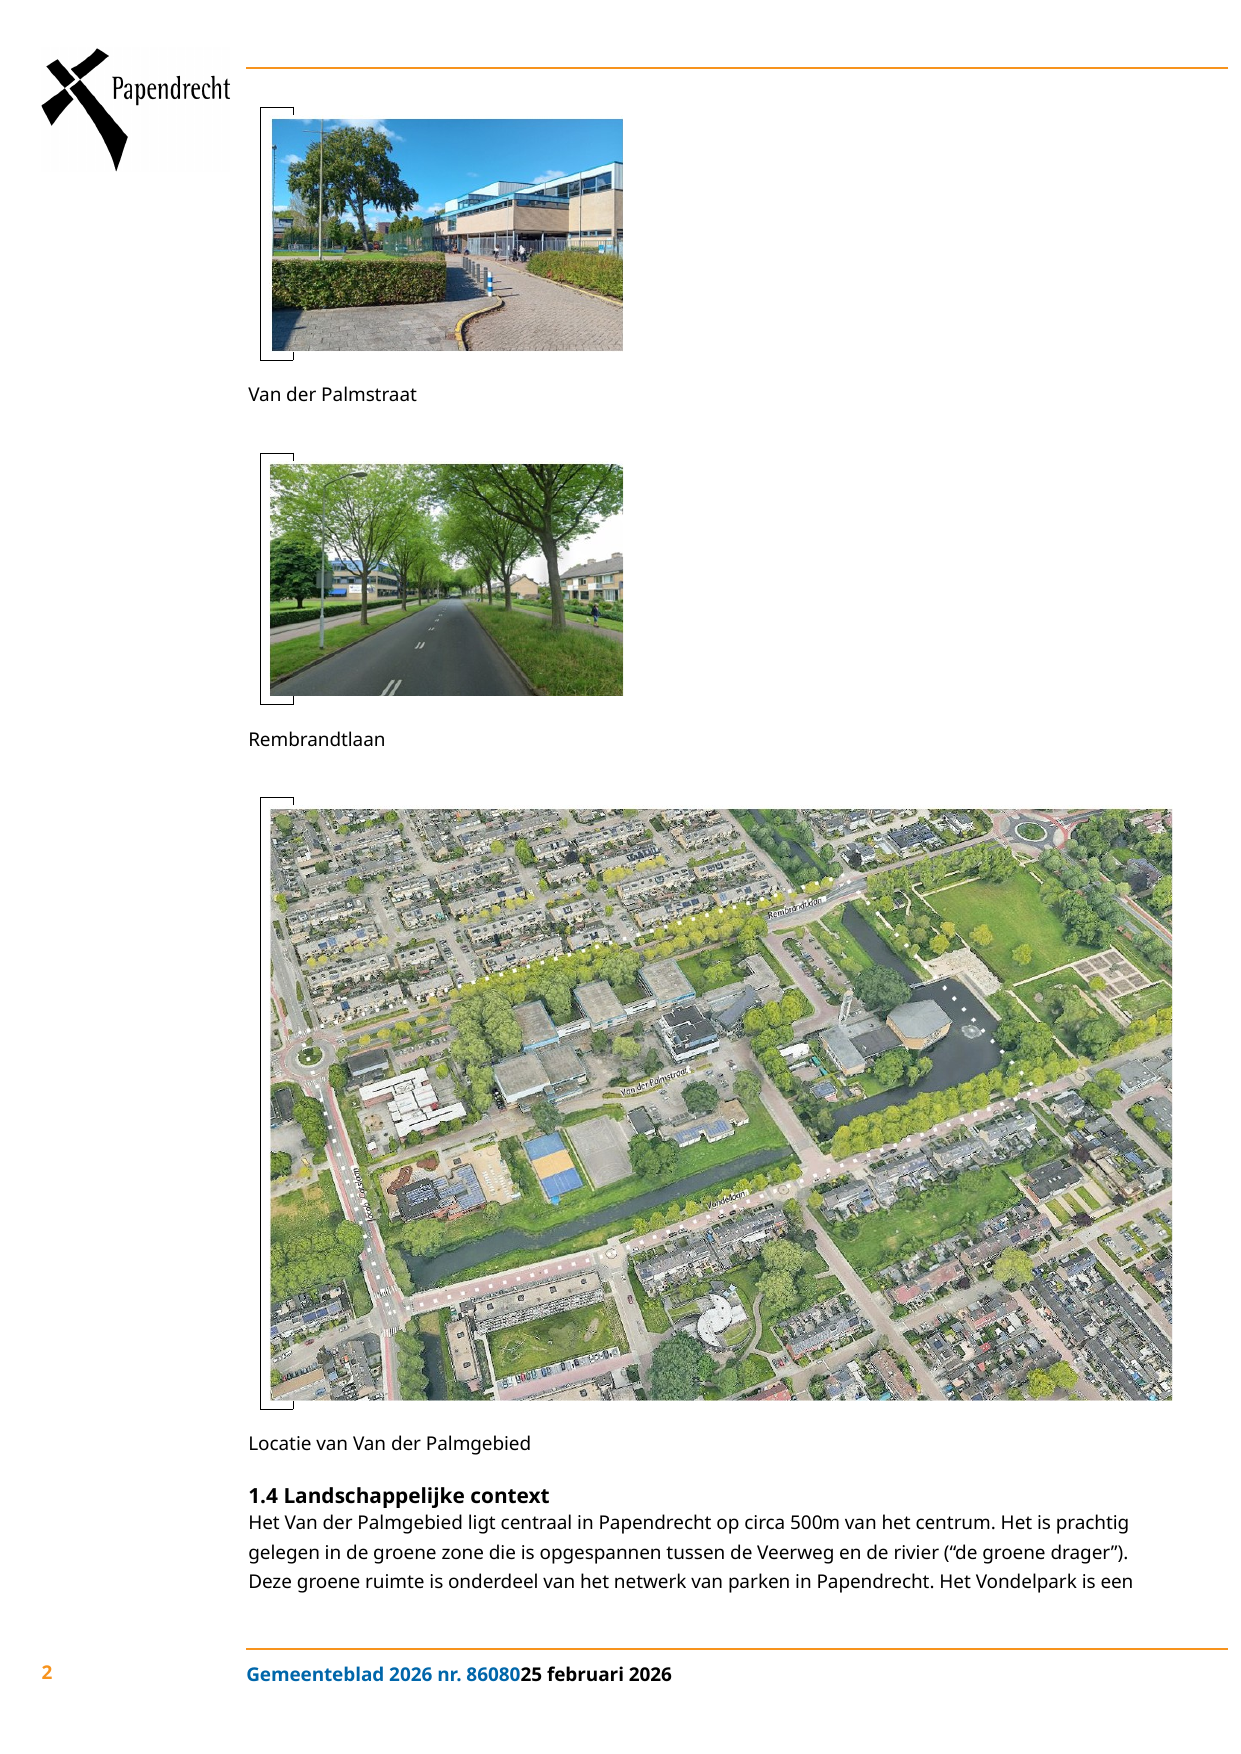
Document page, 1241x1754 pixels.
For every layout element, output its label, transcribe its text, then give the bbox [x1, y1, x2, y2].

text Locatie van Van der Palmgebied [248, 1430, 1152, 1456]
text Het Van der Palmgebied ligt centraal in Papendrecht op circa 500m van het centrum. Het is prachtig gelegen in de groene zone die is opgespannen tussen de Veerweg en de rivier (“de groene drager”). Deze groene ruimte is onderdeel van het netwerk van parken in Papendrecht. Het Vondelpark is een [248, 1509, 1152, 1594]
picture [268, 461, 624, 696]
picture [268, 805, 1173, 1401]
text Van der Palmstraat [248, 382, 1152, 407]
picture [268, 115, 624, 352]
text Rembrandtlaan [248, 726, 1152, 751]
picture [41, 47, 231, 172]
text 1.4 Landschappelijke context [248, 1481, 1152, 1509]
